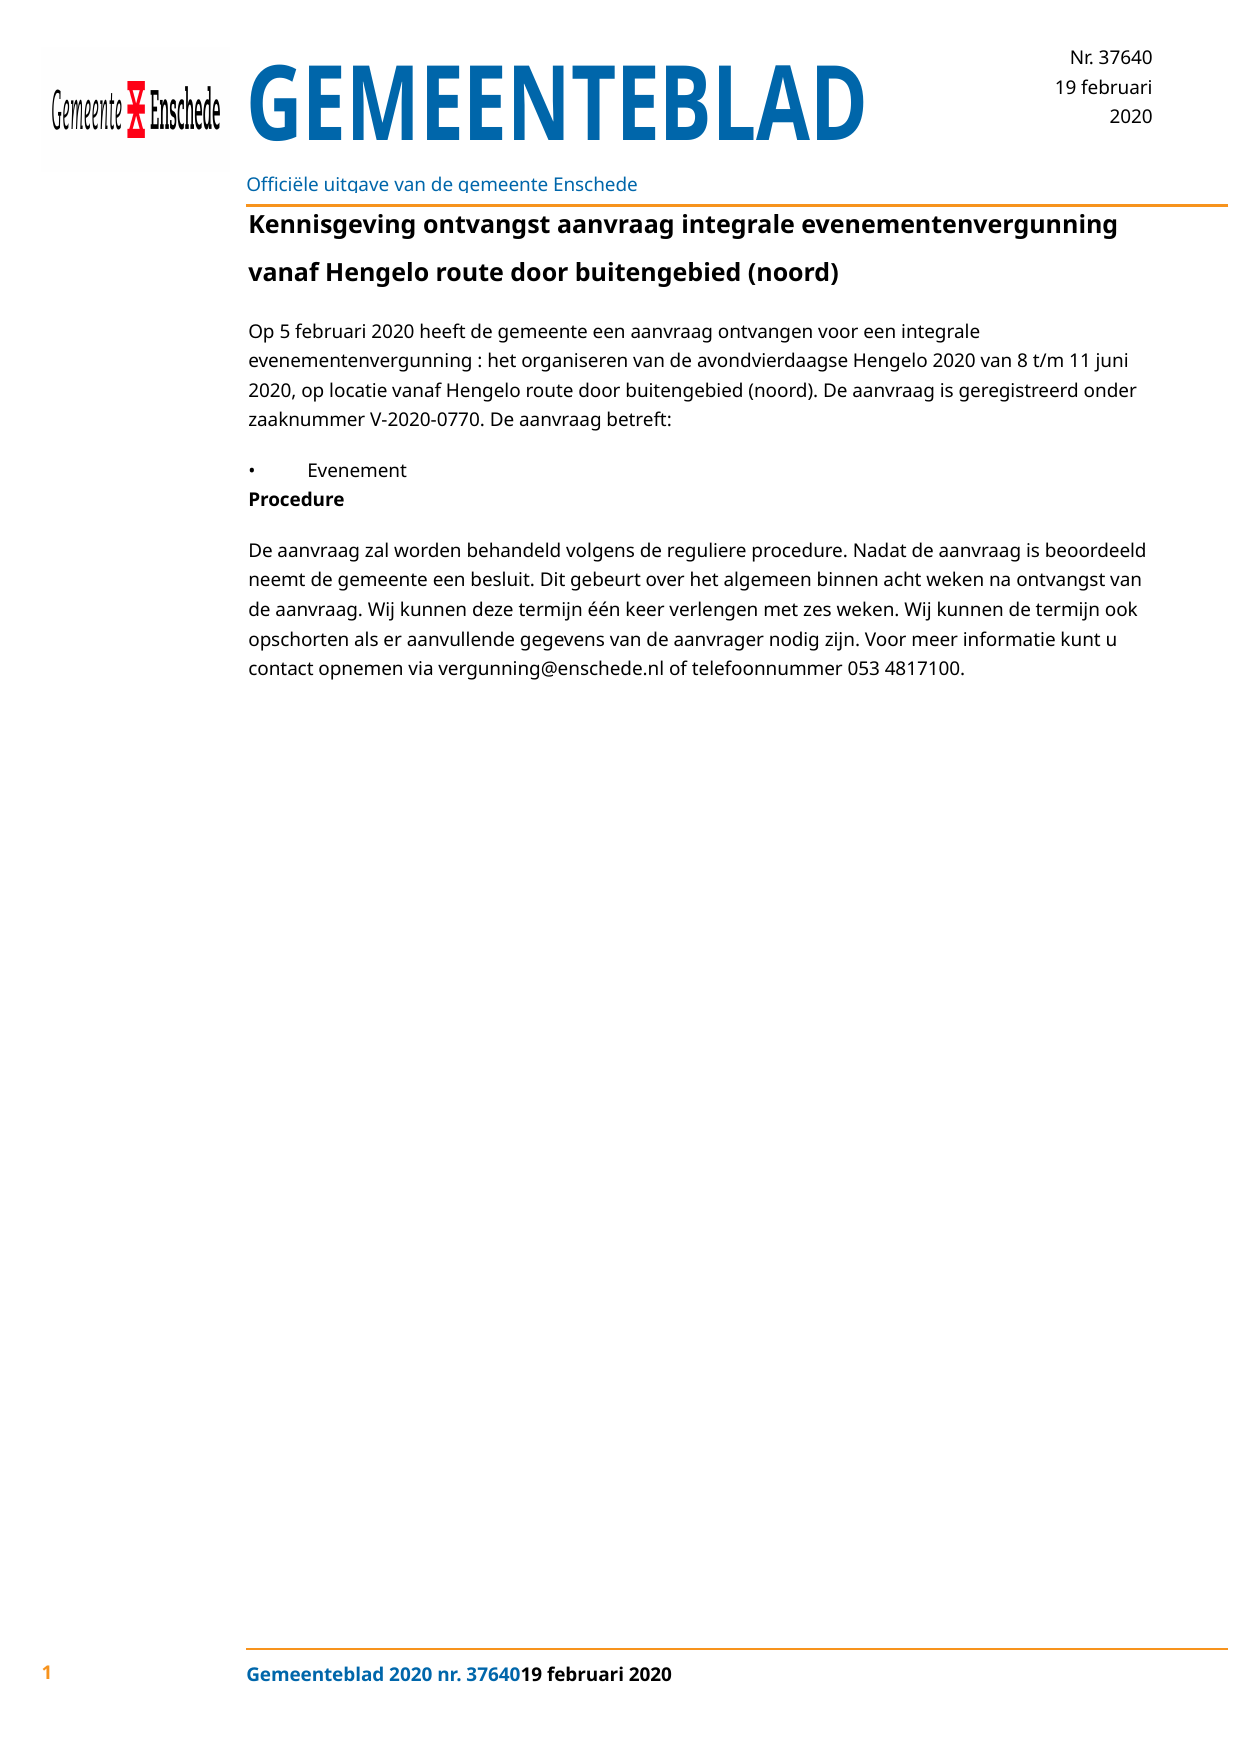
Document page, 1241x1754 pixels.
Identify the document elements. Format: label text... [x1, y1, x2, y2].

text Kennisgeving ontvangst aanvraag integrale evenementenvergunning vanaf Hengelo route door buitengebied (noord) [248, 207, 1152, 288]
text De aanvraag zal worden behandeld volgens de reguliere procedure. Nadat de aanvraag is beoordeeld neemt de gemeente een besluit. Dit gebeurt over het algemeen binnen acht weken na ontvangst van de aanvraag. Wij kunnen deze termijn één keer verlengen met zes weken. Wij kunnen de termijn ook opschorten als er aanvullende gegevens van de aanvrager nodig zijn. Voor meer informatie kunt u contact opnemen via vergunning@enschede.nl of telefoonnummer 053 4817100. [248, 537, 1152, 681]
list Evenement [248, 457, 1152, 483]
text Procedure [248, 487, 1152, 512]
text Op 5 februari 2020 heeft de gemeente een aanvraag ontvangen voor een integrale evenementenvergunning : het organiseren van de avondvierdaagse Hengelo 2020 van 8 t/m 11 juni 2020, op locatie vanaf Hengelo route door buitengebied (noord). De aanvraag is geregistreerd onder zaaknummer V-2020-0770. De aanvraag betreft: [248, 318, 1152, 432]
picture [41, 47, 231, 172]
